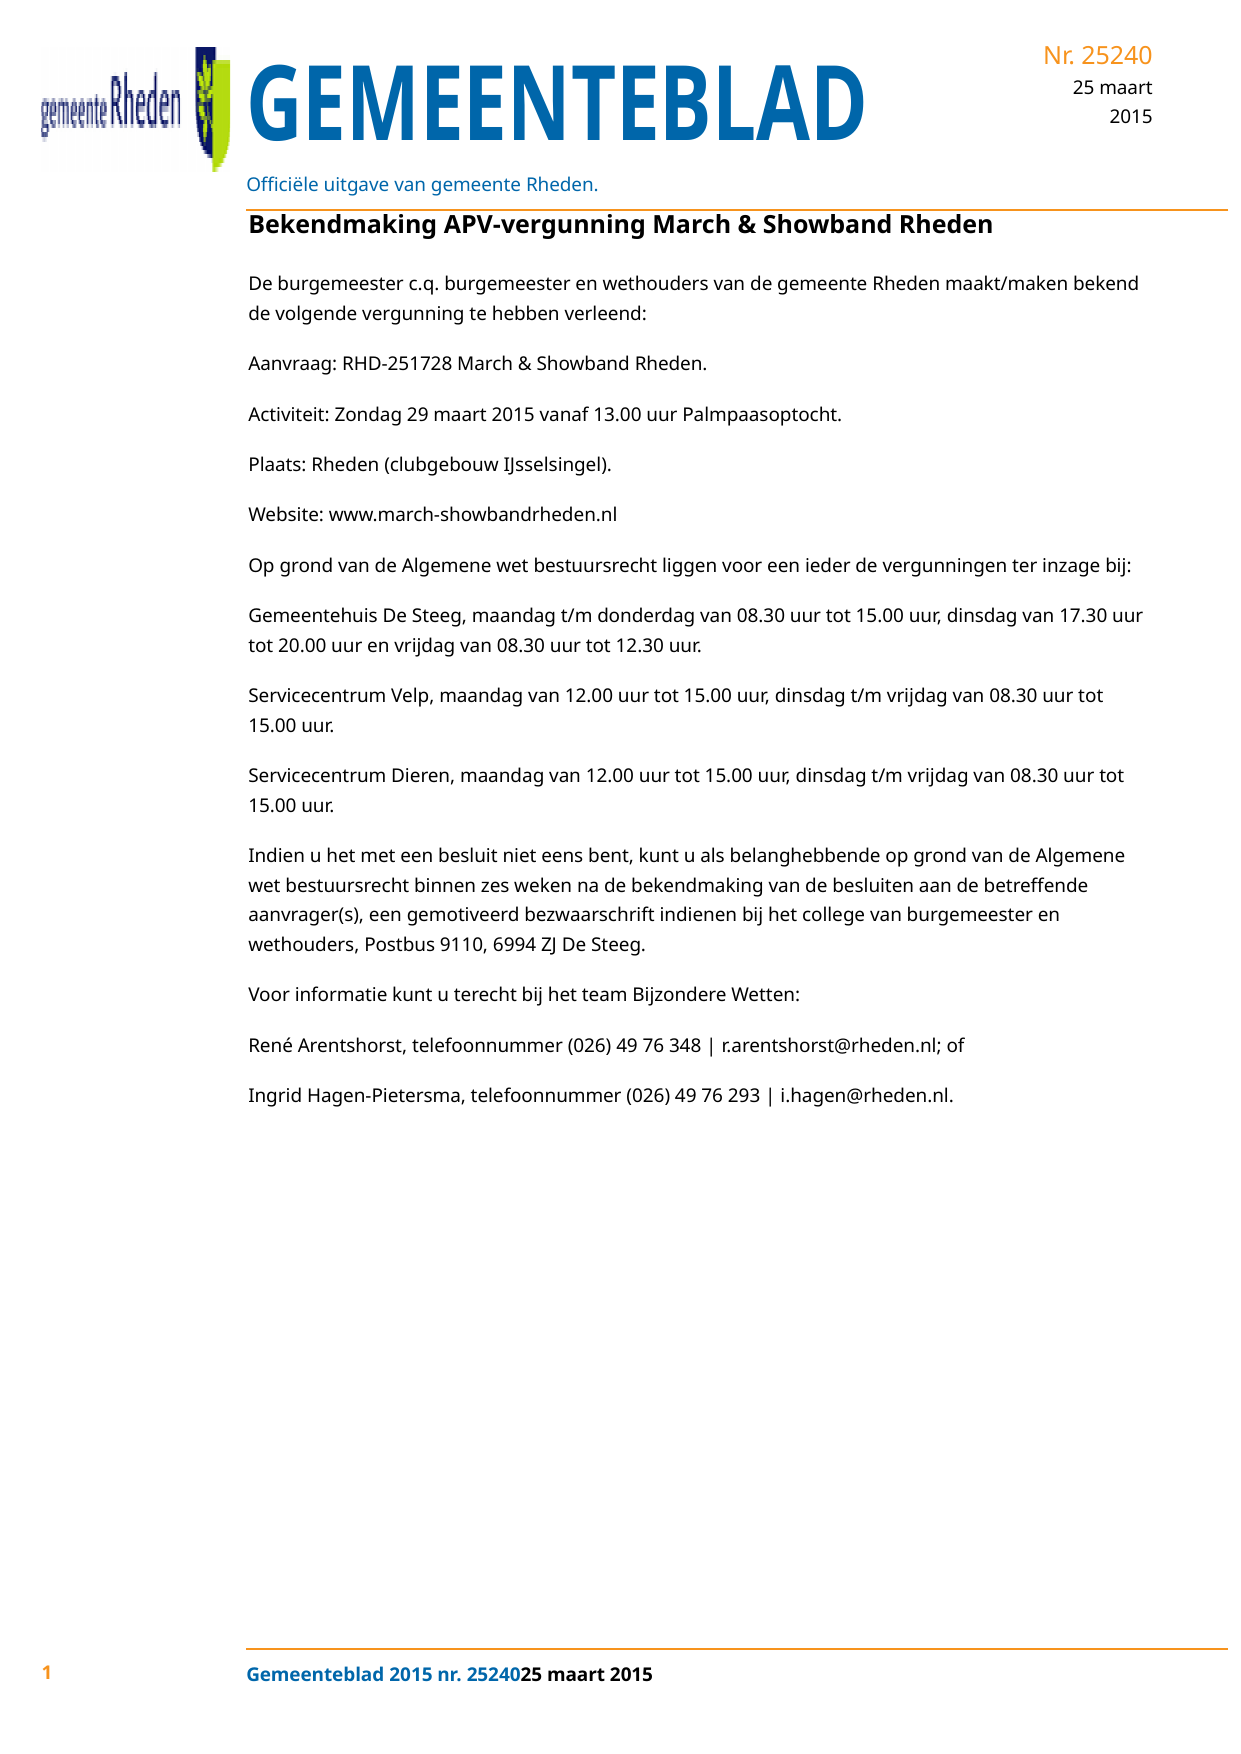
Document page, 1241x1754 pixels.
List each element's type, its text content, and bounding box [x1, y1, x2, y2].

text De burgemeester c.q. burgemeester en wethouders van de gemeente Rheden maakt/maken bekend de volgende vergunning te hebben verleend: [248, 270, 1152, 326]
text Ingrid Hagen-Pietersma, telefoonnummer (026) 49 76 293 | i.hagen@rheden.nl. [248, 1082, 1152, 1108]
text Voor informatie kunt u terecht bij het team Bijzondere Wetten: [248, 982, 1152, 1007]
text Plaats: Rheden (clubgebouw IJsselsingel). [248, 451, 1152, 477]
text Activiteit: Zondag 29 maart 2015 vanaf 13.00 uur Palmpaasoptocht. [248, 401, 1152, 426]
picture [41, 47, 231, 172]
text Indien u het met een besluit niet eens bent, kunt u als belanghebbende op grond van de Algemene wet bestuursrecht binnen zes weken na de bekendmaking van de besluiten aan de betreffende aanvrager(s), een gemotiveerd bezwaarschrift indienen bij het college van burgemeester en wethouders, Postbus 9110, 6994 ZJ De Steeg. [248, 842, 1152, 957]
text René Arentshorst, telefoonnummer (026) 49 76 348 | r.arentshorst@rheden.nl; of [248, 1032, 1152, 1058]
text Servicecentrum Velp, maandag van 12.00 uur tot 15.00 uur, dinsdag t/m vrijdag van 08.30 uur tot 15.00 uur. [248, 682, 1152, 738]
text Website: www.march-showbandrheden.nl [248, 502, 1152, 527]
text Op grond van de Algemene wet bestuursrecht liggen voor een ieder de vergunningen ter inzage bij: [248, 552, 1152, 578]
text Bekendmaking APV-vergunning March & Showband Rheden [248, 211, 1152, 241]
text Aanvraag: RHD-251728 March & Showband Rheden. [248, 350, 1152, 376]
text Gemeentehuis De Steeg, maandag t/m donderdag van 08.30 uur tot 15.00 uur, dinsdag van 17.30 uur tot 20.00 uur en vrijdag van 08.30 uur tot 12.30 uur. [248, 602, 1152, 658]
text Servicecentrum Dieren, maandag van 12.00 uur tot 15.00 uur, dinsdag t/m vrijdag van 08.30 uur tot 15.00 uur. [248, 762, 1152, 818]
